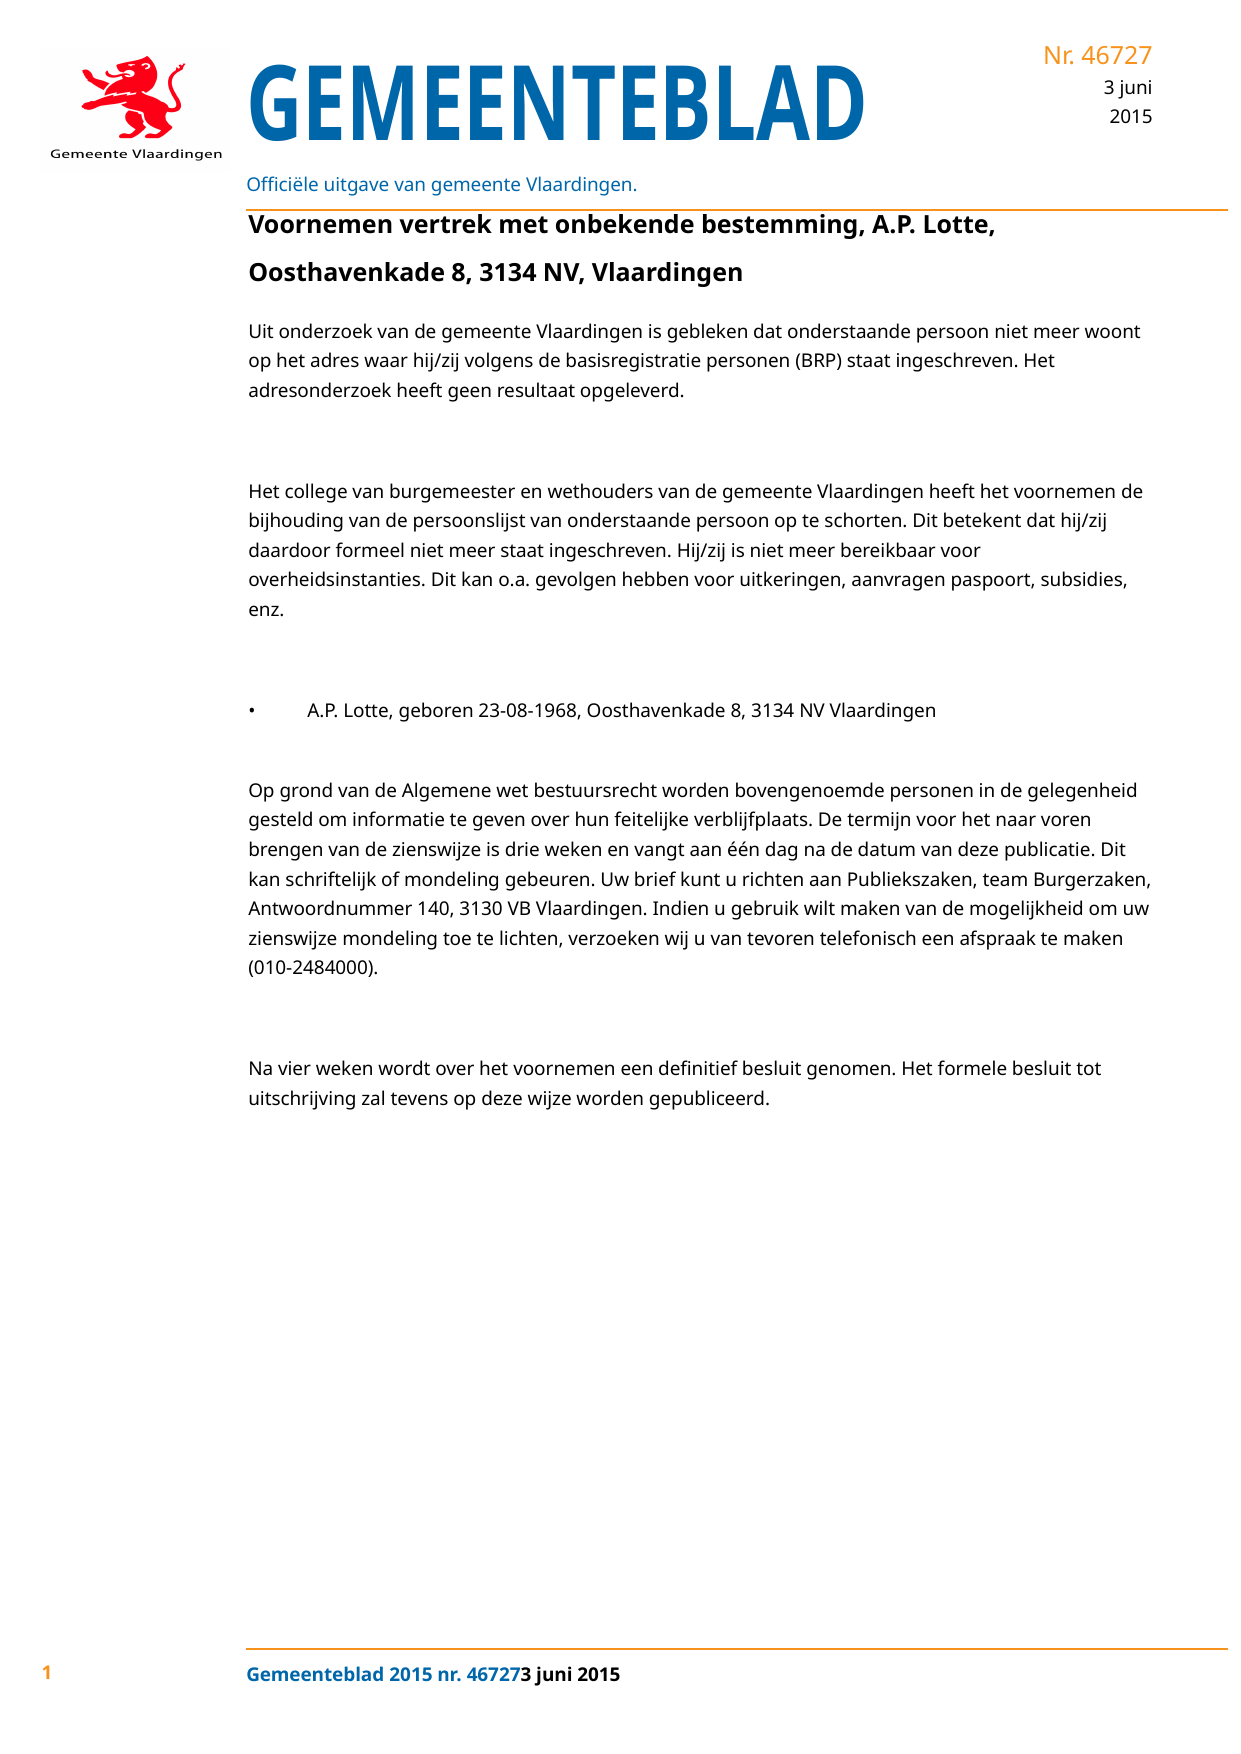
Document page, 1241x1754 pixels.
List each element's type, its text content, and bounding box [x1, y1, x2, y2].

text Op grond van de Algemene wet bestuursrecht worden bovengenoemde personen in de gelegenheid gesteld om informatie te geven over hun feitelijke verblijfplaats. De termijn voor het naar voren brengen van de zienswijze is drie weken en vangt aan één dag na de datum van deze publicatie. Dit kan schriftelijk of mondeling gebeuren. Uw brief kunt u richten aan Publiekszaken, team Burgerzaken, Antwoordnummer 140, 3130 VB Vlaardingen. Indien u gebruik wilt maken van de mogelijkheid om uw zienswijze mondeling toe te lichten, verzoeken wij u van tevoren telefonisch een afspraak te maken (010-2484000). [248, 777, 1152, 980]
picture [41, 47, 231, 172]
text Voornemen vertrek met onbekende bestemming, A.P. Lotte, Oosthavenkade 8, 3134 NV, Vlaardingen [248, 211, 1152, 288]
text Het college van burgemeester en wethouders van de gemeente Vlaardingen heeft het voornemen de bijhouding van de persoonslijst van onderstaande persoon op te schorten. Dit betekent dat hij/zij daardoor formeel niet meer staat ingeschreven. Hij/zij is niet meer bereikbaar voor overheidsinstanties. Dit kan o.a. gevolgen hebben voor uitkeringen, aanvragen paspoort, subsidies, enz. [248, 478, 1152, 622]
text Uit onderzoek van de gemeente Vlaardingen is gebleken dat onderstaande persoon niet meer woont op het adres waar hij/zij volgens de basisregistratie personen (BRP) staat ingeschreven. Het adresonderzoek heeft geen resultaat opgeleverd. [248, 318, 1152, 403]
text Na vier weken wordt over het voornemen een definitief besluit genomen. Het formele besluit tot uitschrijving zal tevens op deze wijze worden gepubliceerd. [248, 1055, 1152, 1111]
list A.P. Lotte, geboren 23-08-1968, Oosthavenkade 8, 3134 NV Vlaardingen [248, 697, 1152, 723]
